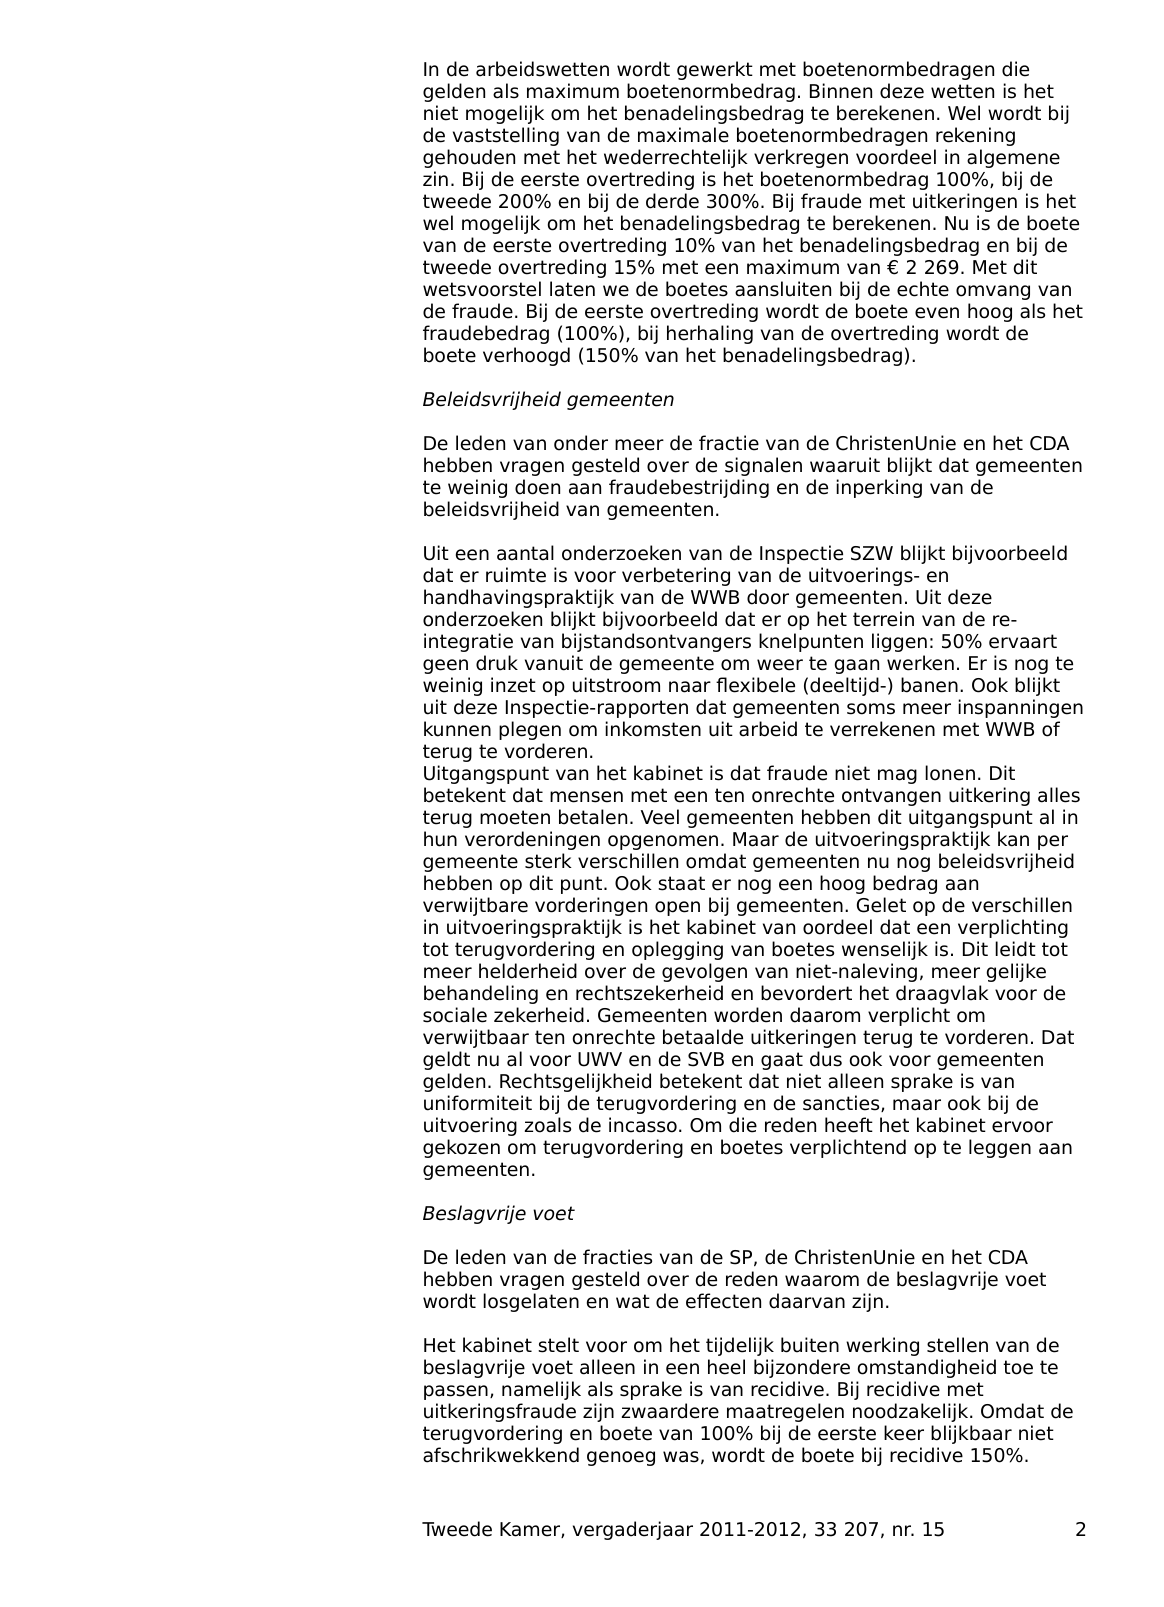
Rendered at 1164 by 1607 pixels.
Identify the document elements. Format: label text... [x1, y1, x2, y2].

text De leden van de fracties van de SP, de ChristenUnie en het CDA hebben vragen gesteld over de reden waarom de beslagvrije voet wordt losgelaten en wat de effecten daarvan zijn. [422, 1247, 1087, 1313]
text Uit een aantal onderzoeken van de Inspectie SZW blijkt bijvoorbeeld dat er ruimte is voor verbetering van de uitvoerings- en handhavingspraktijk van de WWB door gemeenten. Uit deze onderzoeken blijkt bijvoorbeeld dat er op het terrein van de re-integratie van bijstandsontvangers knelpunten liggen: 50% ervaart geen druk vanuit de gemeente om weer te gaan werken. Er is nog te weinig inzet op uitstroom naar flexibele (deeltijd-) banen. Ook blijkt uit deze Inspectie-rapporten dat gemeenten soms meer inspanningen kunnen plegen om inkomsten uit arbeid te verrekenen met WWB of terug te vorderen. [422, 543, 1087, 763]
text Uitgangspunt van het kabinet is dat fraude niet mag lonen. Dit betekent dat mensen met een ten onrechte ontvangen uitkering alles terug moeten betalen. Veel gemeenten hebben dit uitgangspunt al in hun verordeningen opgenomen. Maar de uitvoeringspraktijk kan per gemeente sterk verschillen omdat gemeenten nu nog beleidsvrijheid hebben op dit punt. Ook staat er nog een hoog bedrag aan verwijtbare vorderingen open bij gemeenten. Gelet op de verschillen in uitvoeringspraktijk is het kabinet van oordeel dat een verplichting tot terugvordering en oplegging van boetes wenselijk is. Dit leidt tot meer helderheid over de gevolgen van niet-naleving, meer gelijke behandeling en rechtszekerheid en bevordert het draagvlak voor de sociale zekerheid. Gemeenten worden daarom verplicht om verwijtbaar ten onrechte betaalde uitkeringen terug te vorderen. Dat geldt nu al voor UWV en de SVB en gaat dus ook voor gemeenten gelden. Rechtsgelijkheid betekent dat niet alleen sprake is van uniformiteit bij de terugvordering en de sancties, maar ook bij de uitvoering zoals de incasso. Om die reden heeft het kabinet ervoor gekozen om terugvordering en boetes verplichtend op te leggen aan gemeenten. [422, 763, 1087, 1181]
subtitle Beslagvrije voet [422, 1203, 1087, 1225]
text Het kabinet stelt voor om het tijdelijk buiten werking stellen van de beslagvrije voet alleen in een heel bijzondere omstandigheid toe te passen, namelijk als sprake is van recidive. Bij recidive met uitkeringsfraude zijn zwaardere maatregelen noodzakelijk. Omdat de terugvordering en boete van 100% bij de eerste keer blijkbaar niet afschrikwekkend genoeg was, wordt de boete bij recidive 150%. [422, 1335, 1087, 1467]
text In de arbeidswetten wordt gewerkt met boetenormbedragen die gelden als maximum boetenormbedrag. Binnen deze wetten is het niet mogelijk om het benadelingsbedrag te berekenen. Wel wordt bij de vaststelling van de maximale boetenormbedragen rekening gehouden met het wederrechtelijk verkregen voordeel in algemene zin. Bij de eerste overtreding is het boetenormbedrag 100%, bij de tweede 200% en bij de derde 300%. Bij fraude met uitkeringen is het wel mogelijk om het benadelingsbedrag te berekenen. Nu is de boete van de eerste overtreding 10% van het benadelingsbedrag en bij de tweede overtreding 15% met een maximum van € 2 269. Met dit wetsvoorstel laten we de boetes aansluiten bij de echte omvang van de fraude. Bij de eerste overtreding wordt de boete even hoog als het fraudebedrag (100%), bij herhaling van de overtreding wordt de boete verhoogd (150% van het benadelingsbedrag). [422, 59, 1087, 367]
subtitle Beleidsvrijheid gemeenten [422, 389, 1087, 411]
text De leden van onder meer de fractie van de ChristenUnie en het CDA hebben vragen gesteld over de signalen waaruit blijkt dat gemeenten te weinig doen aan fraudebestrijding en de inperking van de beleidsvrijheid van gemeenten. [422, 433, 1087, 521]
